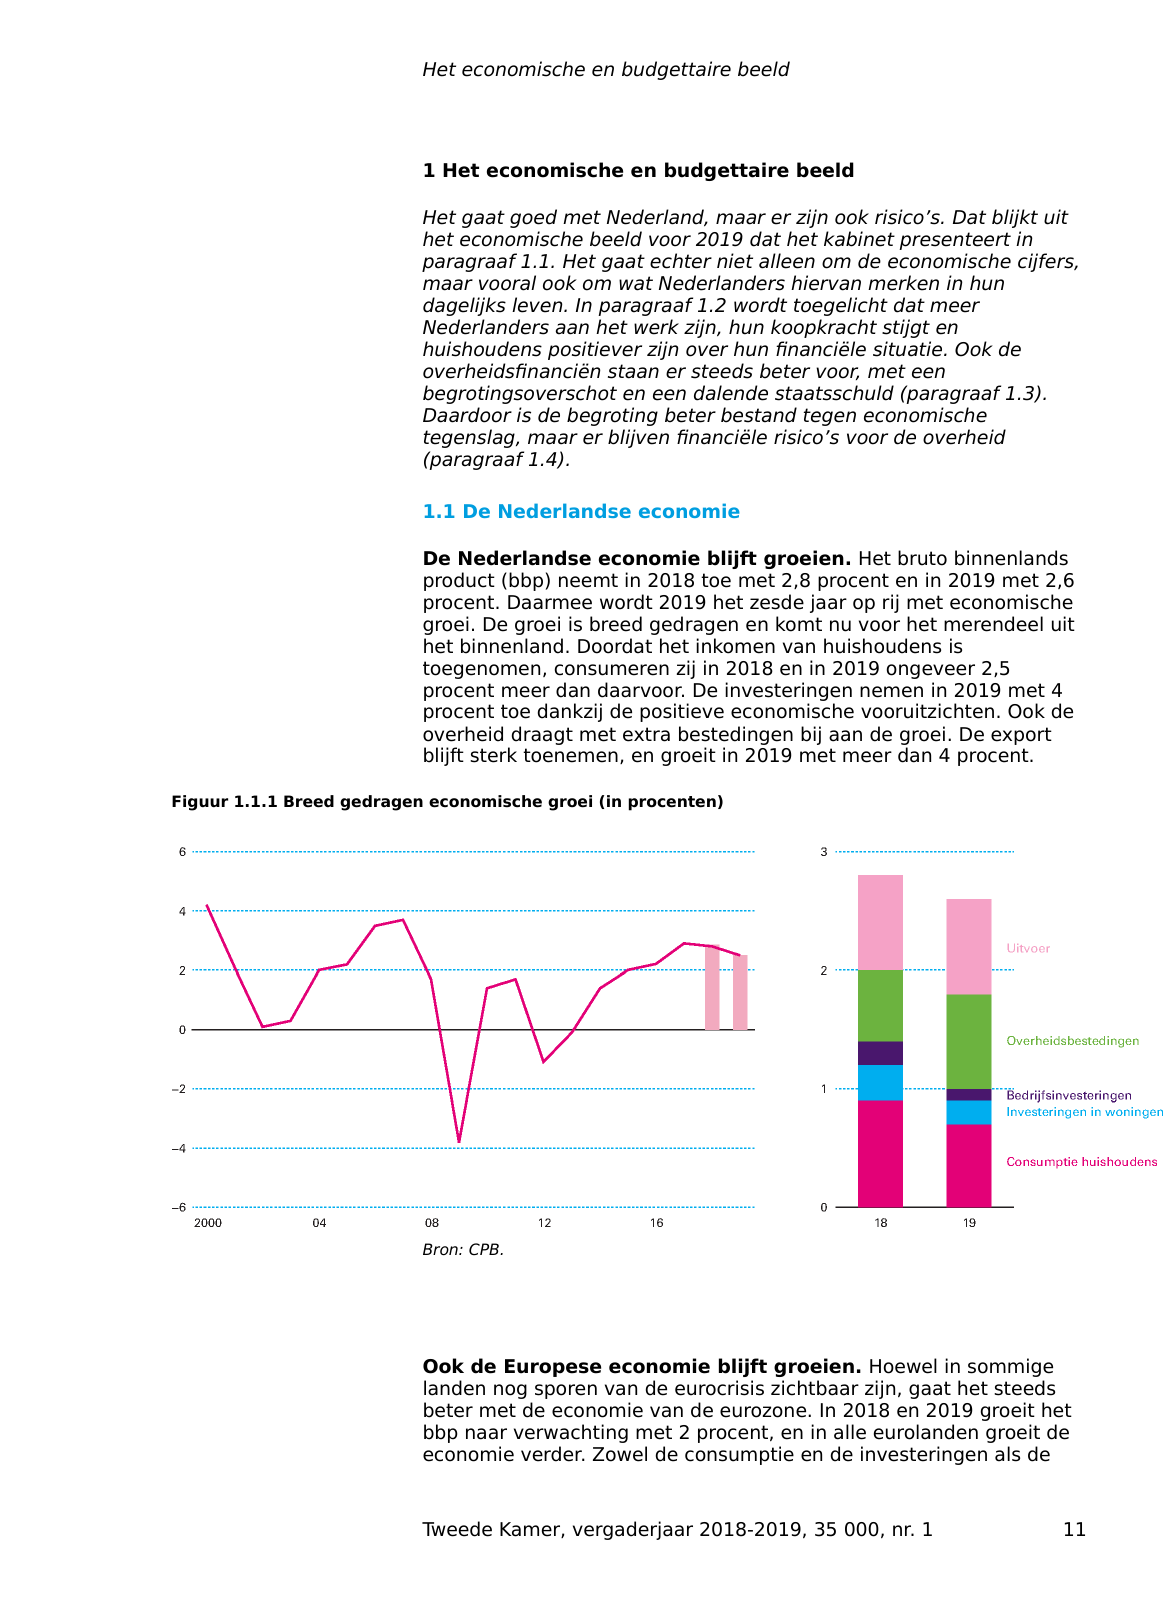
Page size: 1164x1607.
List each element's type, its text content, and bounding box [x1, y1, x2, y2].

text Het gaat goed met Nederland, maar er zijn ook risico’s. Dat blijkt uit het economische beeld voor 2019 dat het kabinet presenteert in paragraaf 1.1. Het gaat echter niet alleen om de economische cijfers, maar vooral ook om wat Nederlanders hiervan merken in hun dagelijks leven. In paragraaf 1.2 wordt toegelicht dat meer Nederlanders aan het werk zijn, hun koopkracht stijgt en huishoudens positiever zijn over hun financiële situatie. Ook de overheidsfinanciën staan er steeds beter voor, met een begrotingsoverschot en een dalende staatsschuld (paragraaf 1.3). Daardoor is de begroting beter bestand tegen economische tegenslag, maar er blijven financiële risico’s voor de overheid (paragraaf 1.4). [422, 207, 1087, 471]
text Bron: CPB. [422, 1241, 1163, 1259]
subtitle 1 Het economische en budgettaire beeld [422, 160, 1087, 182]
text De Nederlandse economie blijft groeien. Het bruto binnenlands product (bbp) neemt in 2018 toe met 2,8 procent en in 2019 met 2,6 procent. Daarmee wordt 2019 het zesde jaar op rij met economische groei. De groei is breed gedragen en komt nu voor het merendeel uit het binnenland. Doordat het inkomen van huishoudens is toegenomen, consumeren zij in 2018 en in 2019 ongeveer 2,5 procent meer dan daarvoor. De investeringen nemen in 2019 met 4 procent toe dankzij de positieve economische vooruitzichten. Ook de overheid draagt met extra bestedingen bij aan de groei. De export blijft sterk toenemen, en groeit in 2019 met meer dan 4 procent. [422, 548, 1087, 767]
text Figuur 1.1.1 Breed gedragen economische groei (in procenten) [171, 793, 1163, 812]
text Ook de Europese economie blijft groeien. Hoewel in sommige landen nog sporen van de eurocrisis zichtbaar zijn, gaat het steeds beter met de economie van de eurozone. In 2018 en 2019 groeit het bbp naar verwachting met 2 procent, en in alle eurolanden groeit de economie verder. Zowel de consumptie en de investeringen als de [422, 1356, 1087, 1466]
picture [171, 845, 1164, 1230]
subtitle 1.1 De Nederlandse economie [422, 501, 1087, 523]
